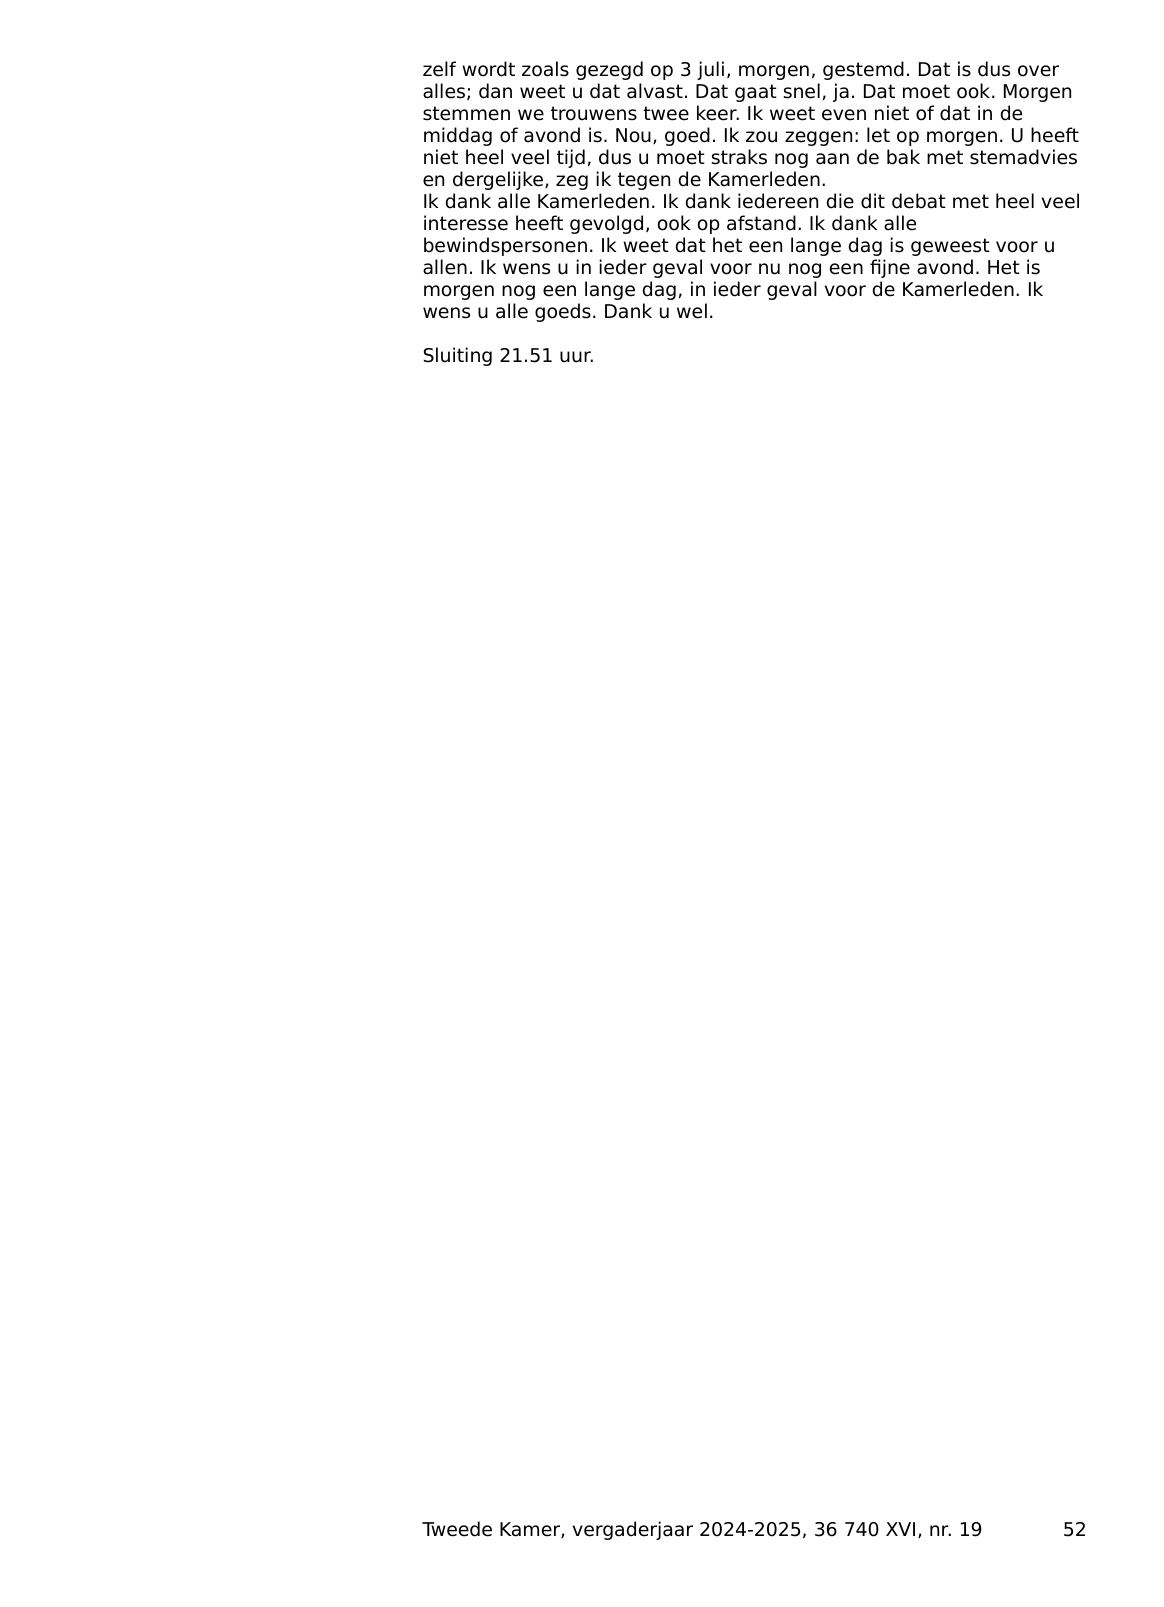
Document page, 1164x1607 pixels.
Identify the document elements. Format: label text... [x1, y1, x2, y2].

text Ik dank alle Kamerleden. Ik dank iedereen die dit debat met heel veel interesse heeft gevolgd, ook op afstand. Ik dank alle bewindspersonen. Ik weet dat het een lange dag is geweest voor u allen. Ik wens u in ieder geval voor nu nog een fijne avond. Het is morgen nog een lange dag, in ieder geval voor de Kamerleden. Ik wens u alle goeds. Dank u wel. [422, 191, 1087, 323]
text Sluiting 21.51 uur. [422, 345, 1087, 367]
text zelf wordt zoals gezegd op 3 juli, morgen, gestemd. Dat is dus over alles; dan weet u dat alvast. Dat gaat snel, ja. Dat moet ook. Morgen stemmen we trouwens twee keer. Ik weet even niet of dat in de middag of avond is. Nou, goed. Ik zou zeggen: let op morgen. U heeft niet heel veel tijd, dus u moet straks nog aan de bak met stemadvies en dergelijke, zeg ik tegen de Kamerleden. [422, 59, 1087, 191]
